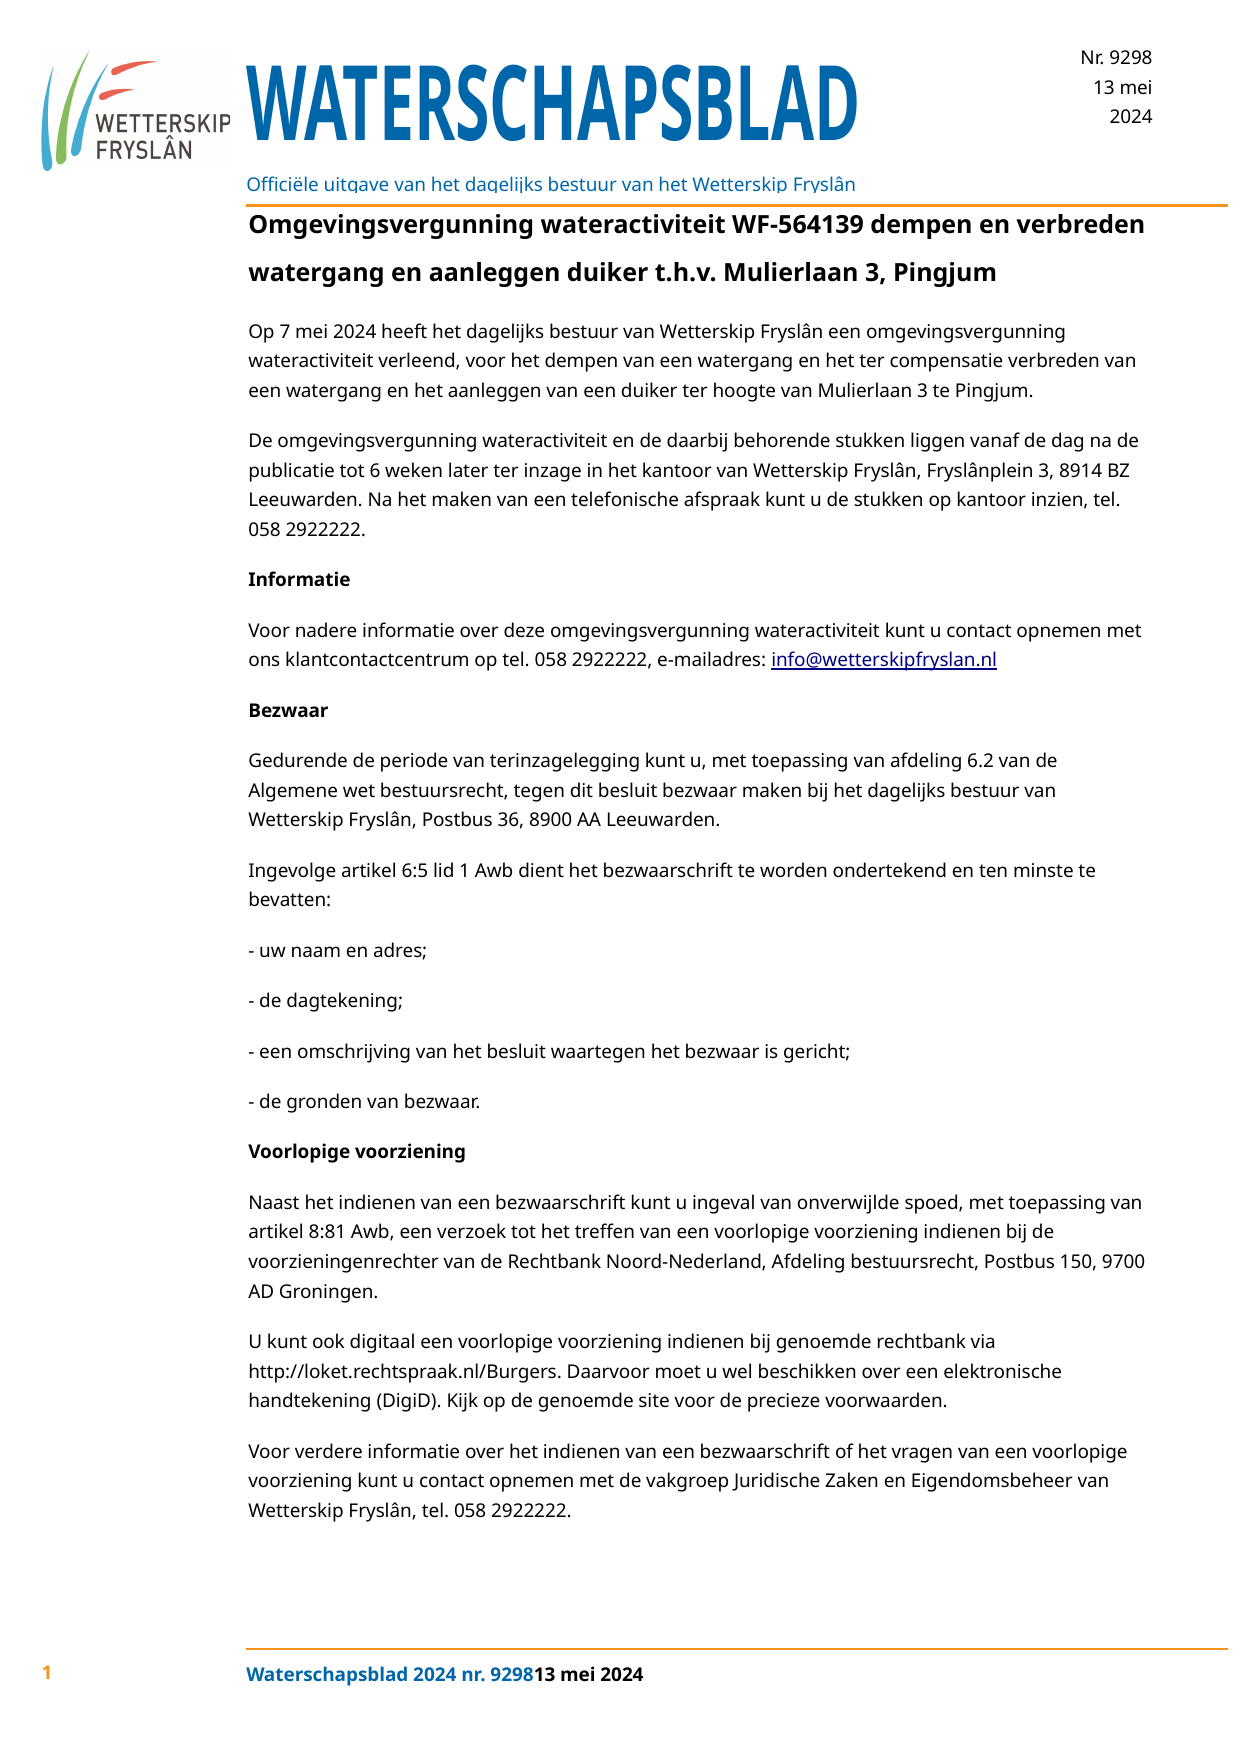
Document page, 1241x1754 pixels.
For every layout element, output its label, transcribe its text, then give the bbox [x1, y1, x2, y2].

text Informatie [248, 567, 1152, 592]
text U kunt ook digitaal een voorlopige voorziening indienen bij genoemde rechtbank via http://loket.rechtspraak.nl/Burgers. Daarvoor moet u wel beschikken over een elektronische handtekening (DigiD). Kijk op de genoemde site voor de precieze voorwaarden. [248, 1328, 1152, 1413]
text Bezwaar [248, 697, 1152, 723]
text - uw naam en adres; [248, 937, 1152, 963]
text Omgevingsvergunning wateractiviteit WF-564139 dempen en verbreden watergang en aanleggen duiker t.h.v. Mulierlaan 3, Pingjum [248, 207, 1152, 288]
text Op 7 mei 2024 heeft het dagelijks bestuur van Wetterskip Fryslân een omgevingsvergunning wateractiviteit verleend, voor het dempen van een watergang en het ter compensatie verbreden van een watergang en het aanleggen van een duiker ter hoogte van Mulierlaan 3 te Pingjum. [248, 318, 1152, 403]
text Voor nadere informatie over deze omgevingsvergunning wateractiviteit kunt u contact opnemen met ons klantcontactcentrum op tel. 058 2922222, e-mailadres: info@wetterskipfryslan.nl [248, 617, 1152, 672]
text Ingevolge artikel 6:5 lid 1 Awb dient het bezwaarschrift te worden ondertekend en ten minste te bevatten: [248, 857, 1152, 912]
text Naast het indienen van een bezwaarschrift kunt u ingeval van onverwijlde spoed, met toepassing van artikel 8:81 Awb, een verzoek tot het treffen van een voorlopige voorziening indienen bij de voorzieningenrechter van de Rechtbank Noord-Nederland, Afdeling bestuursrecht, Postbus 150, 9700 AD Groningen. [248, 1189, 1152, 1304]
text Voorlopige voorziening [248, 1139, 1152, 1164]
picture [41, 47, 231, 172]
text Voor verdere informatie over het indienen van een bezwaarschrift of het vragen van een voorlopige voorziening kunt u contact opnemen met de vakgroep Juridische Zaken en Eigendomsbeheer van Wetterskip Fryslân, tel. 058 2922222. [248, 1438, 1152, 1523]
text - de dagtekening; [248, 987, 1152, 1013]
text - de gronden van bezwaar. [248, 1088, 1152, 1114]
text - een omschrijving van het besluit waartegen het bezwaar is gericht; [248, 1038, 1152, 1064]
text Gedurende de periode van terinzagelegging kunt u, met toepassing van afdeling 6.2 van de Algemene wet bestuursrecht, tegen dit besluit bezwaar maken bij het dagelijks bestuur van Wetterskip Fryslân, Postbus 36, 8900 AA Leeuwarden. [248, 747, 1152, 832]
text De omgevingsvergunning wateractiviteit en de daarbij behorende stukken liggen vanaf de dag na de publicatie tot 6 weken later ter inzage in het kantoor van Wetterskip Fryslân, Fryslânplein 3, 8914 BZ Leeuwarden. Na het maken van een telefonische afspraak kunt u de stukken op kantoor inzien, tel. 058 2922222. [248, 427, 1152, 542]
